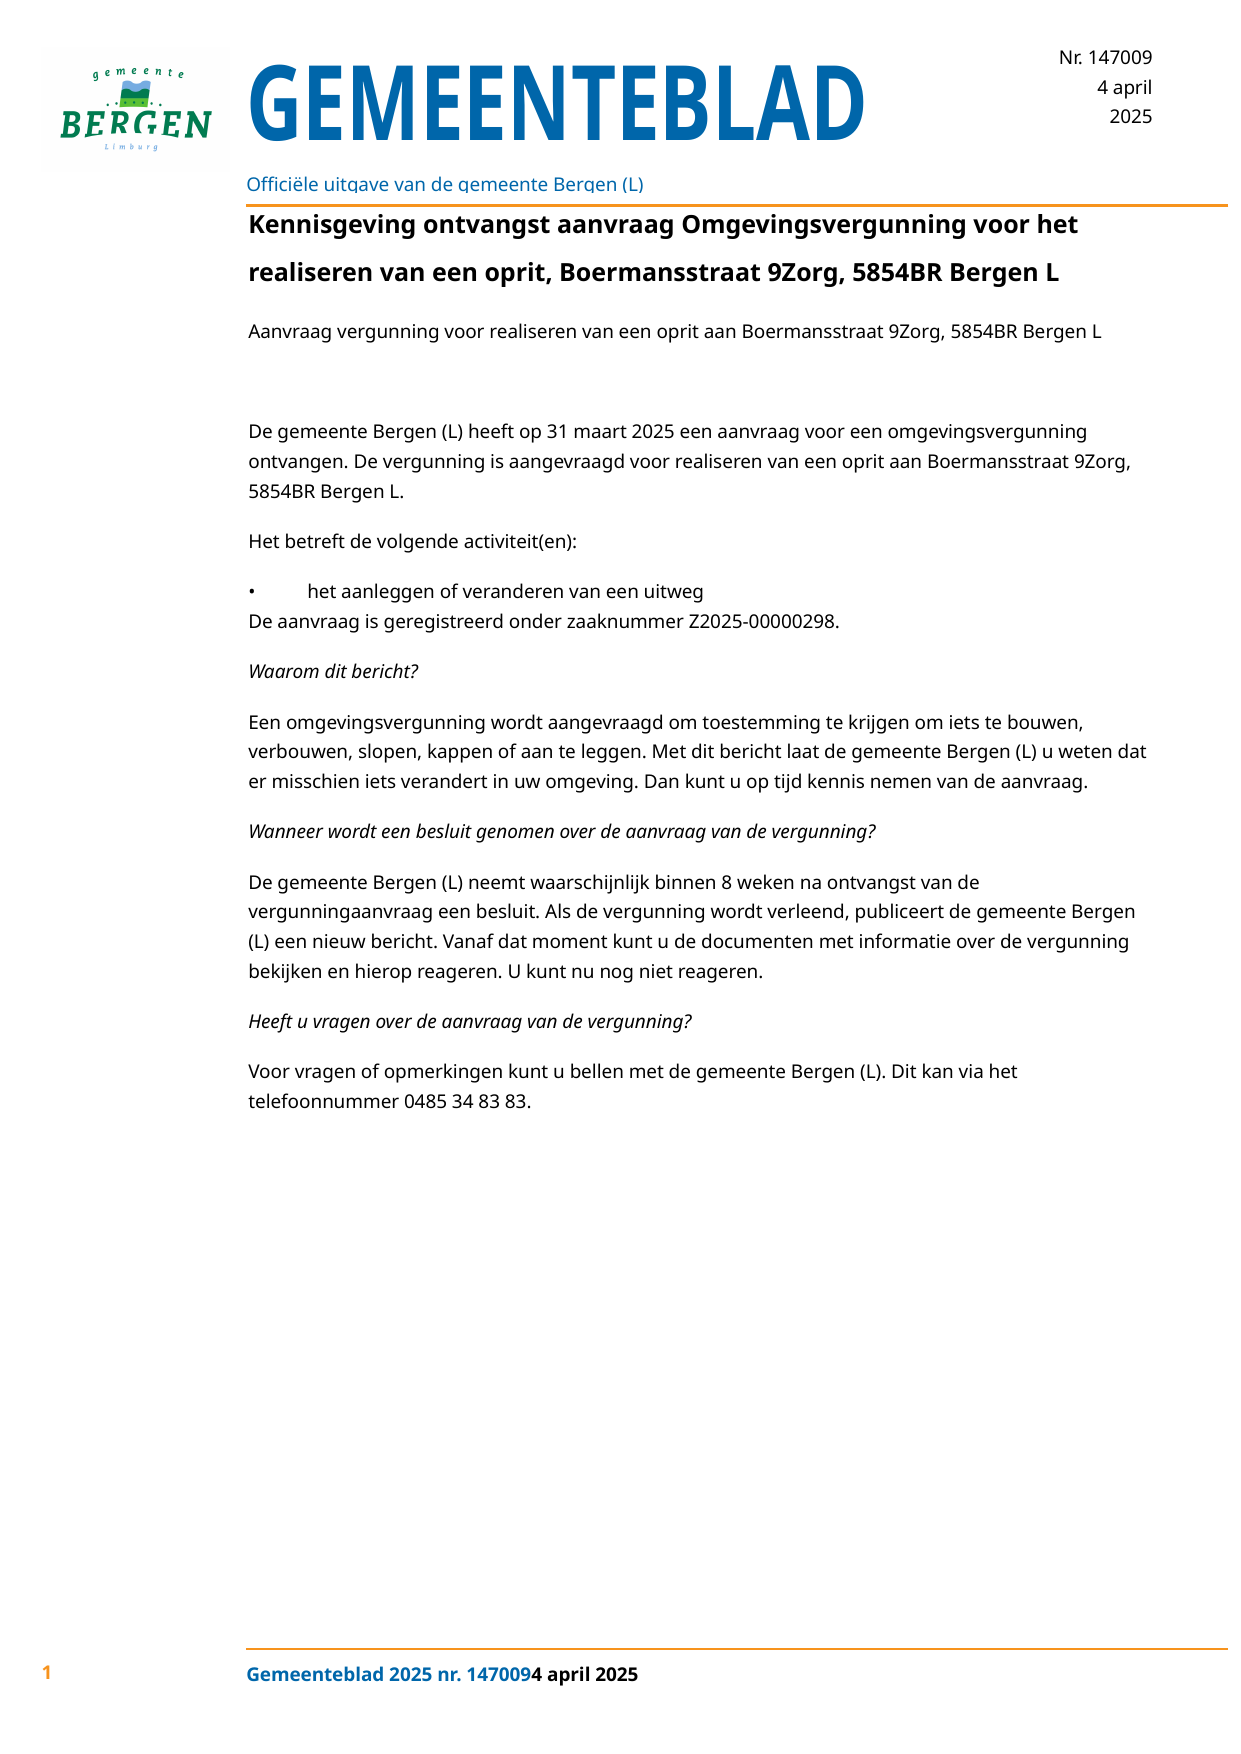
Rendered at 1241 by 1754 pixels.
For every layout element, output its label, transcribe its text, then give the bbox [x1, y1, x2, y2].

text De gemeente Bergen (L) neemt waarschijnlijk binnen 8 weken na ontvangst van de vergunningaanvraag een besluit. Als de vergunning wordt verleend, publiceert de gemeente Bergen (L) een nieuw bericht. Vanaf dat moment kunt u de documenten met informatie over de vergunning bekijken en hierop reageren. U kunt nu nog niet reageren. [248, 869, 1152, 984]
text De aanvraag is geregistreerd onder zaaknummer Z2025-00000298. [248, 608, 1152, 634]
text Aanvraag vergunning voor realiseren van een oprit aan Boermansstraat 9Zorg, 5854BR Bergen L [248, 318, 1152, 344]
text Waarom dit bericht? [248, 659, 1152, 684]
text Voor vragen of opmerkingen kunt u bellen met de gemeente Bergen (L). Dit kan via het telefoonnummer 0485 34 83 83. [248, 1059, 1152, 1114]
text Wanneer wordt een besluit genomen over de aanvraag van de vergunning? [248, 819, 1152, 844]
text Het betreft de volgende activiteit(en): [248, 528, 1152, 554]
text Heeft u vragen over de aanvraag van de vergunning? [248, 1008, 1152, 1034]
list het aanleggen of veranderen van een uitweg [248, 579, 1152, 604]
text Een omgevingsvergunning wordt aangevraagd om toestemming te krijgen om iets te bouwen, verbouwen, slopen, kappen of aan te leggen. Met dit bericht laat de gemeente Bergen (L) u weten dat er misschien iets verandert in uw omgeving. Dan kunt u op tijd kennis nemen van de aanvraag. [248, 709, 1152, 794]
text Kennisgeving ontvangst aanvraag Omgevingsvergunning voor het realiseren van een oprit, Boermansstraat 9Zorg, 5854BR Bergen L [248, 207, 1152, 288]
picture [41, 47, 231, 172]
text De gemeente Bergen (L) heeft op 31 maart 2025 een aanvraag voor een omgevingsvergunning ontvangen. De vergunning is aangevraagd voor realiseren van een oprit aan Boermansstraat 9Zorg, 5854BR Bergen L. [248, 419, 1152, 504]
